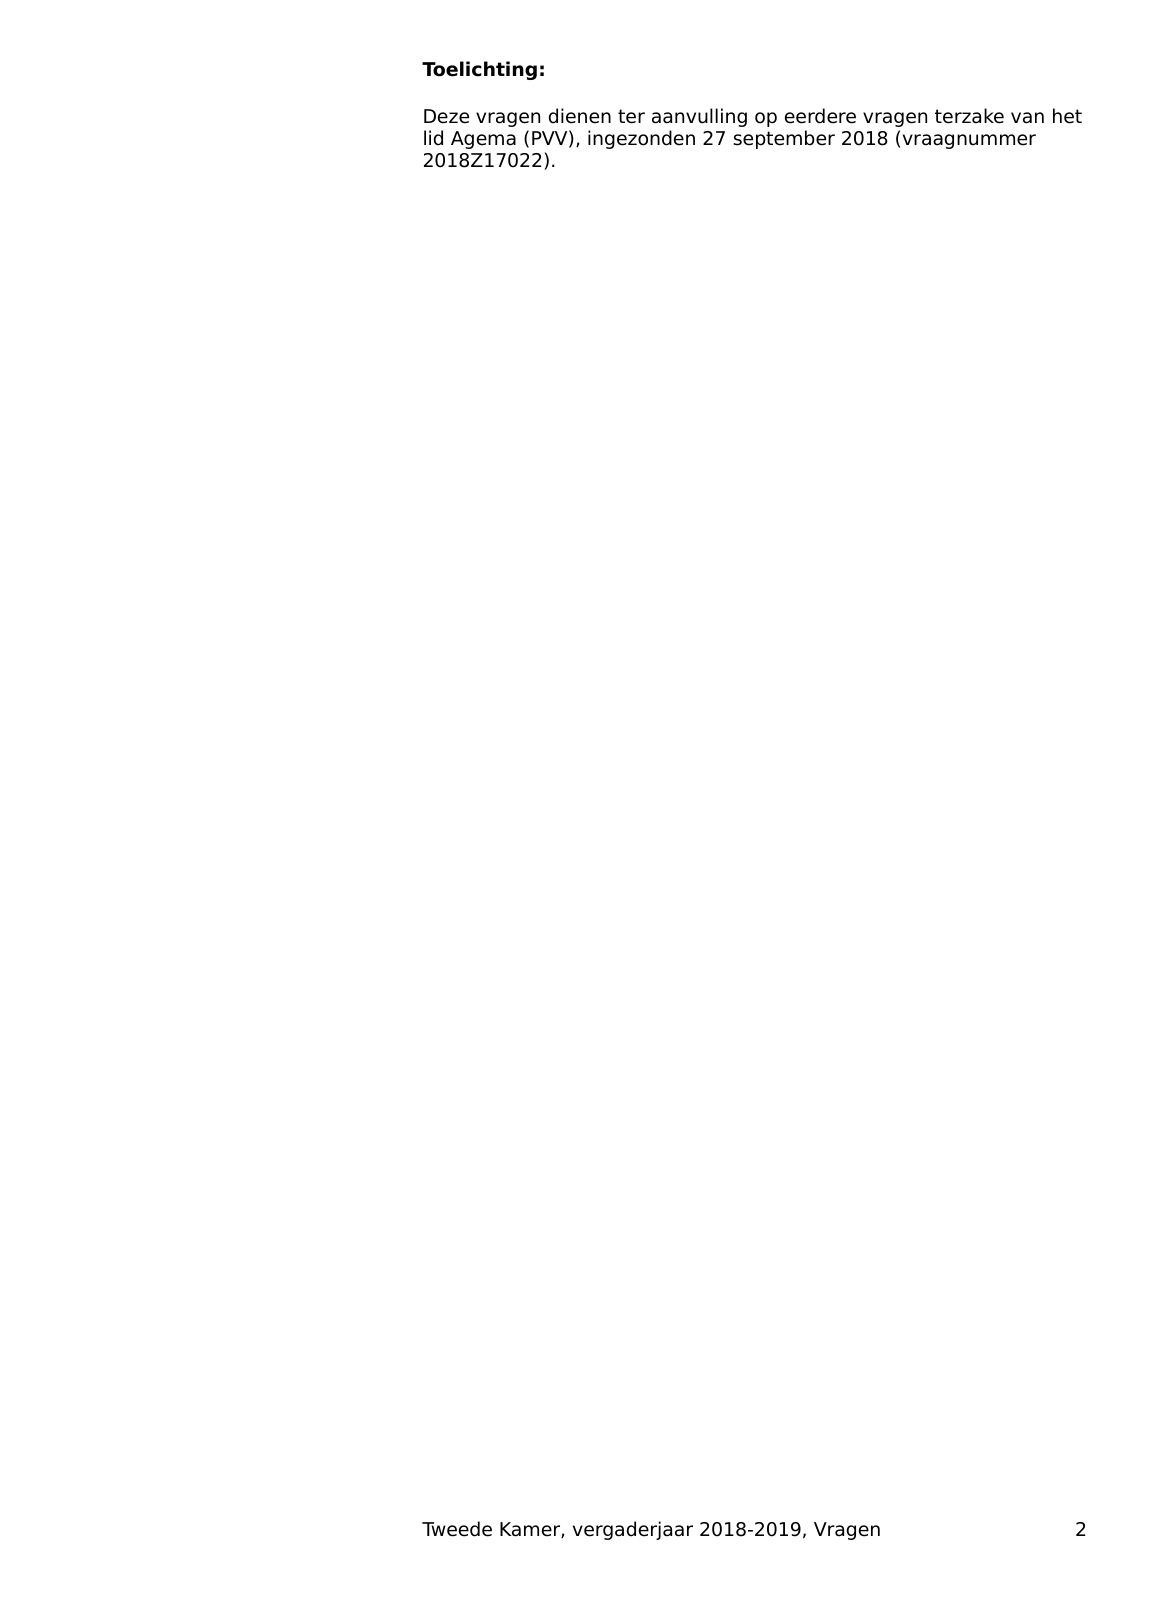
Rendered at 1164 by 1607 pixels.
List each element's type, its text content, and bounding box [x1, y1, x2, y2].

text Deze vragen dienen ter aanvulling op eerdere vragen terzake van het lid Agema (PVV), ingezonden 27 september 2018 (vraagnummer 2018Z17022). [422, 106, 1087, 172]
subtitle Toelichting: [422, 59, 1087, 81]
